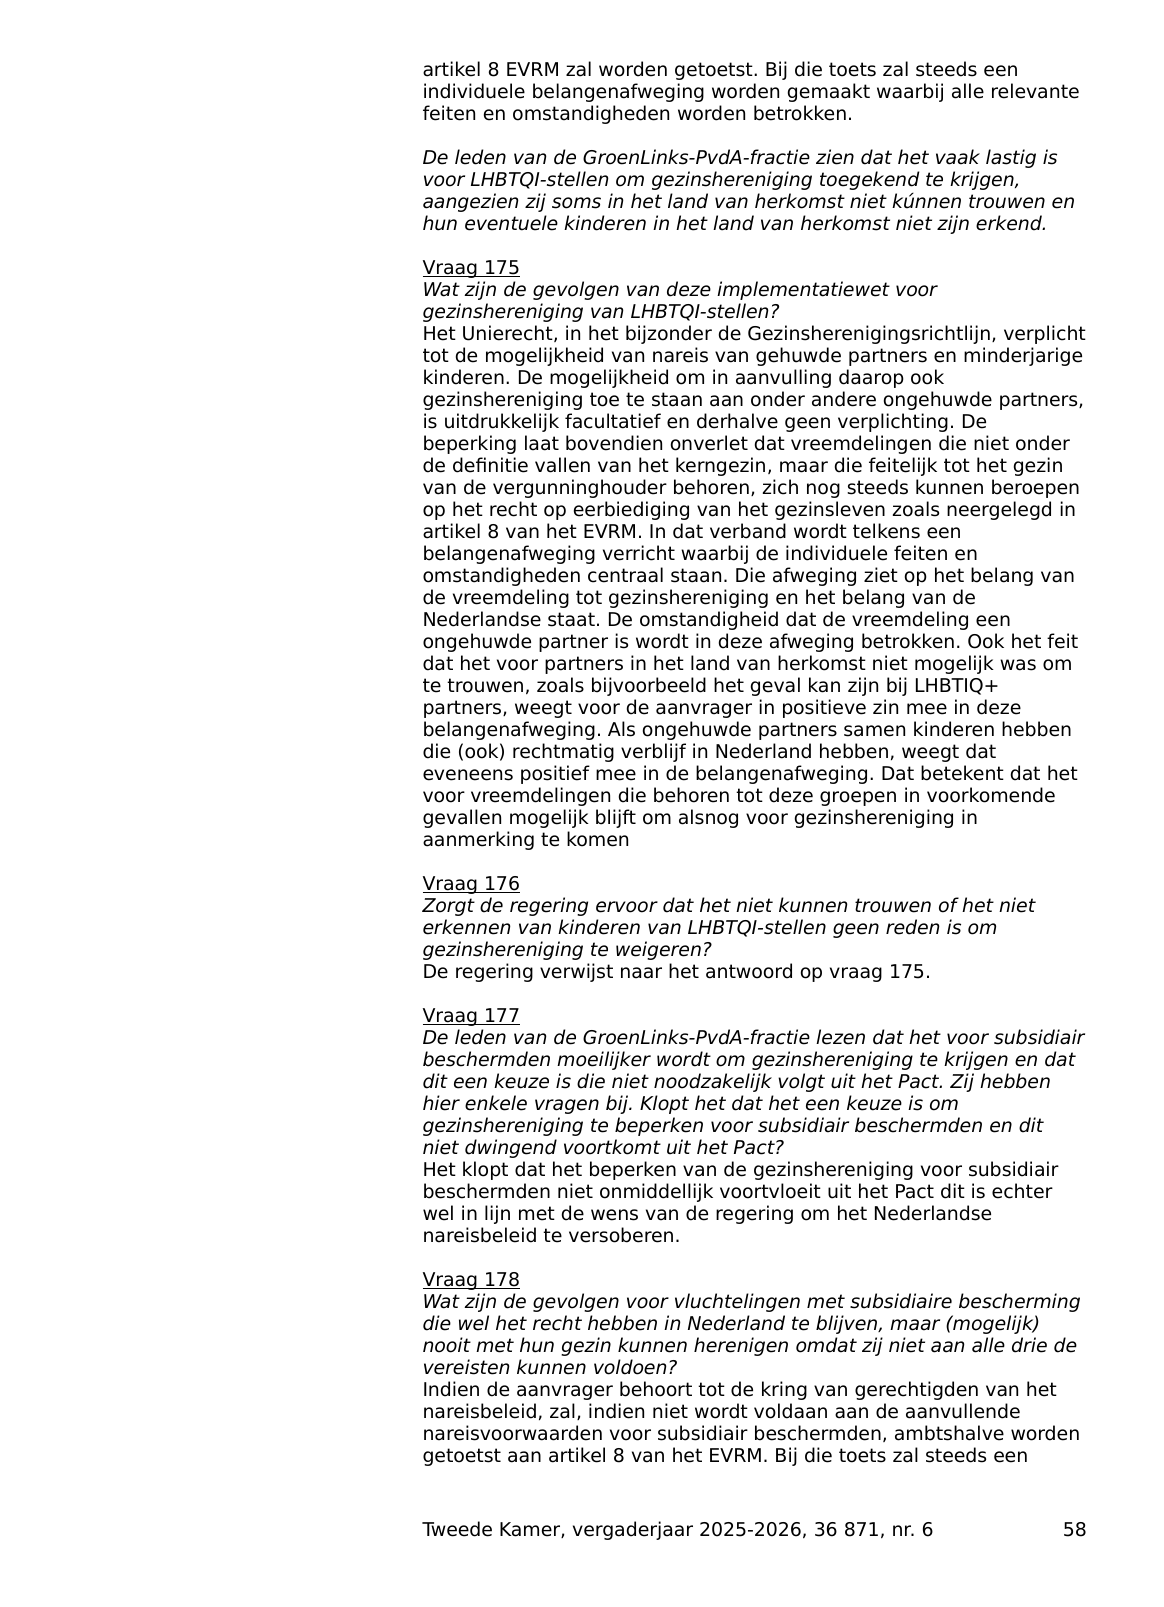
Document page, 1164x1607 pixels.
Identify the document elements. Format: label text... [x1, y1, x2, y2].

text Vraag 176 [422, 873, 1087, 895]
text Vraag 178 [422, 1269, 1087, 1291]
text Vraag 175 [422, 257, 1087, 279]
text Vraag 177 [422, 1005, 1087, 1027]
text De leden van de GroenLinks-PvdA-fractie lezen dat het voor subsidiair beschermden moeilijker wordt om gezinshereniging te krijgen en dat dit een keuze is die niet noodzakelijk volgt uit het Pact. Zij hebben hier enkele vragen bij. Klopt het dat het een keuze is om gezinshereniging te beperken voor subsidiair beschermden en dit niet dwingend voortkomt uit het Pact? [422, 1027, 1087, 1159]
text artikel 8 EVRM zal worden getoetst. Bij die toets zal steeds een individuele belangenafweging worden gemaakt waarbij alle relevante feiten en omstandigheden worden betrokken. [422, 59, 1087, 125]
text Indien de aanvrager behoort tot de kring van gerechtigden van het nareisbeleid, zal, indien niet wordt voldaan aan de aanvullende nareisvoorwaarden voor subsidiair beschermden, ambtshalve worden getoetst aan artikel 8 van het EVRM. Bij die toets zal steeds een [422, 1379, 1087, 1467]
text De leden van de GroenLinks-PvdA-fractie zien dat het vaak lastig is voor LHBTQI-stellen om gezinshereniging toegekend te krijgen, aangezien zij soms in het land van herkomst niet kúnnen trouwen en hun eventuele kinderen in het land van herkomst niet zijn erkend. [422, 147, 1087, 235]
text Zorgt de regering ervoor dat het niet kunnen trouwen of het niet erkennen van kinderen van LHBTQI-stellen geen reden is om gezinshereniging te weigeren? [422, 895, 1087, 961]
text Het Unierecht, in het bijzonder de Gezinsherenigingsrichtlijn, verplicht tot de mogelijkheid van nareis van gehuwde partners en minderjarige kinderen. De mogelijkheid om in aanvulling daarop ook gezinshereniging toe te staan aan onder andere ongehuwde partners, is uitdrukkelijk facultatief en derhalve geen verplichting. De beperking laat bovendien onverlet dat vreemdelingen die niet onder de definitie vallen van het kerngezin, maar die feitelijk tot het gezin van de vergunninghouder behoren, zich nog steeds kunnen beroepen op het recht op eerbiediging van het gezinsleven zoals neergelegd in artikel 8 van het EVRM. In dat verband wordt telkens een belangenafweging verricht waarbij de individuele feiten en omstandigheden centraal staan. Die afweging ziet op het belang van de vreemdeling tot gezinshereniging en het belang van de Nederlandse staat. De omstandigheid dat de vreemdeling een ongehuwde partner is wordt in deze afweging betrokken. Ook het feit dat het voor partners in het land van herkomst niet mogelijk was om te trouwen, zoals bijvoorbeeld het geval kan zijn bij LHBTIQ+ partners, weegt voor de aanvrager in positieve zin mee in deze belangenafweging. Als ongehuwde partners samen kinderen hebben die (ook) rechtmatig verblijf in Nederland hebben, weegt dat eveneens positief mee in de belangenafweging. Dat betekent dat het voor vreemdelingen die behoren tot deze groepen in voorkomende gevallen mogelijk blijft om alsnog voor gezinshereniging in aanmerking te komen [422, 323, 1087, 851]
text Wat zijn de gevolgen van deze implementatiewet voor gezinshereniging van LHBTQI-stellen? [422, 279, 1087, 323]
text Het klopt dat het beperken van de gezinshereniging voor subsidiair beschermden niet onmiddellijk voortvloeit uit het Pact dit is echter wel in lijn met de wens van de regering om het Nederlandse nareisbeleid te versoberen. [422, 1159, 1087, 1247]
text De regering verwijst naar het antwoord op vraag 175. [422, 961, 1087, 983]
text Wat zijn de gevolgen voor vluchtelingen met subsidiaire bescherming die wel het recht hebben in Nederland te blijven, maar (mogelijk) nooit met hun gezin kunnen herenigen omdat zij niet aan alle drie de vereisten kunnen voldoen? [422, 1291, 1087, 1379]
